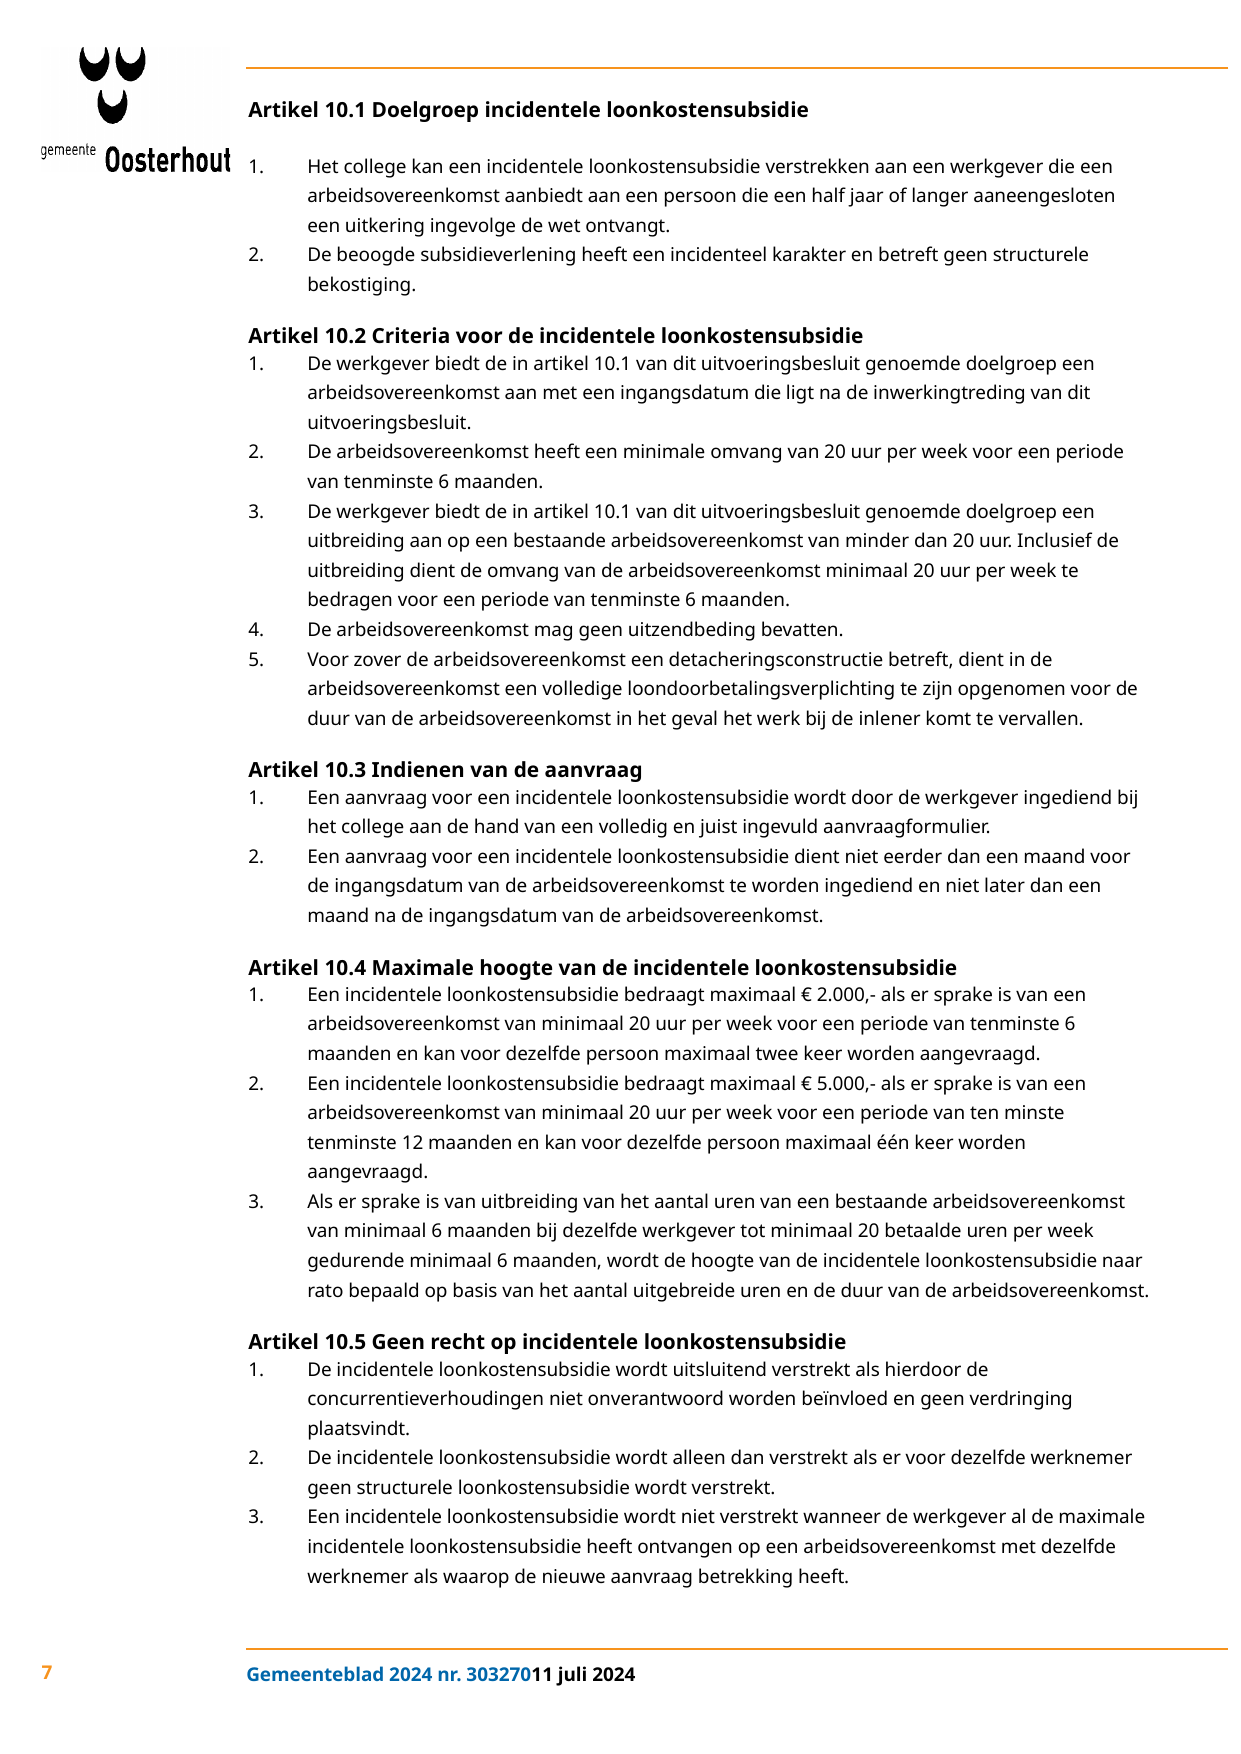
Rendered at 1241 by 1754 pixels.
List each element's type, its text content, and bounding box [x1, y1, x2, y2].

list Het college kan een incidentele loonkostensubsidie verstrekken aan een werkgever die een arbeidsovereenkomst aanbiedt aan een persoon die een half jaar of langer aaneengesloten een uitkering ingevolge de wet ontvangt. [248, 153, 1152, 238]
list Een incidentele loonkostensubsidie bedraagt maximaal € 2.000,- als er sprake is van een arbeidsovereenkomst van minimaal 20 uur per week voor een periode van tenminste 6 maanden en kan voor dezelfde persoon maximaal twee keer worden aangevraagd. [248, 981, 1152, 1066]
list Voor zover de arbeidsovereenkomst een detacheringsconstructie betreft, dient in de arbeidsovereenkomst een volledige loondoorbetalingsverplichting te zijn opgenomen voor de duur van de arbeidsovereenkomst in het geval het werk bij de inlener komt te vervallen. [248, 646, 1152, 731]
list De arbeidsovereenkomst mag geen uitzendbeding bevatten. [248, 616, 1152, 642]
list Een aanvraag voor een incidentele loonkostensubsidie dient niet eerder dan een maand voor de ingangsdatum van de arbeidsovereenkomst te worden ingediend en niet later dan een maand na de ingangsdatum van de arbeidsovereenkomst. [248, 843, 1152, 928]
list Een incidentele loonkostensubsidie bedraagt maximaal € 5.000,- als er sprake is van een arbeidsovereenkomst van minimaal 20 uur per week voor een periode van ten minste tenminste 12 maanden en kan voor dezelfde persoon maximaal één keer worden aangevraagd. [248, 1070, 1152, 1184]
text Artikel 10.1 Doelgroep incidentele loonkostensubsidie [248, 95, 1152, 123]
list De incidentele loonkostensubsidie wordt uitsluitend verstrekt als hierdoor de concurrentieverhoudingen niet onverantwoord worden beïnvloed en geen verdringing plaatsvindt. [248, 1356, 1152, 1441]
list De werkgever biedt de in artikel 10.1 van dit uitvoeringsbesluit genoemde doelgroep een uitbreiding aan op een bestaande arbeidsovereenkomst van minder dan 20 uur. Inclusief de uitbreiding dient de omvang van de arbeidsovereenkomst minimaal 20 uur per week te bedragen voor een periode van tenminste 6 maanden. [248, 498, 1152, 612]
text Artikel 10.5 Geen recht op incidentele loonkostensubsidie [248, 1327, 1152, 1356]
text Artikel 10.2 Criteria voor de incidentele loonkostensubsidie [248, 322, 1152, 350]
list De werkgever biedt de in artikel 10.1 van dit uitvoeringsbesluit genoemde doelgroep een arbeidsovereenkomst aan met een ingangsdatum die ligt na de inwerkingtreding van dit uitvoeringsbesluit. [248, 350, 1152, 435]
list Een incidentele loonkostensubsidie wordt niet verstrekt wanneer de werkgever al de maximale incidentele loonkostensubsidie heeft ontvangen op een arbeidsovereenkomst met dezelfde werknemer als waarop de nieuwe aanvraag betrekking heeft. [248, 1504, 1152, 1588]
text Artikel 10.3 Indienen van de aanvraag [248, 755, 1152, 784]
list De incidentele loonkostensubsidie wordt alleen dan verstrekt als er voor dezelfde werknemer geen structurele loonkostensubsidie wordt verstrekt. [248, 1444, 1152, 1500]
list De arbeidsovereenkomst heeft een minimale omvang van 20 uur per week voor een periode van tenminste 6 maanden. [248, 439, 1152, 494]
list Een aanvraag voor een incidentele loonkostensubsidie wordt door de werkgever ingediend bij het college aan de hand van een volledig en juist ingevuld aanvraagformulier. [248, 784, 1152, 839]
text Artikel 10.4 Maximale hoogte van de incidentele loonkostensubsidie [248, 953, 1152, 981]
picture [41, 47, 231, 172]
list De beoogde subsidieverlening heeft een incidenteel karakter en betreft geen structurele bekostiging. [248, 242, 1152, 297]
list Als er sprake is van uitbreiding van het aantal uren van een bestaande arbeidsovereenkomst van minimaal 6 maanden bij dezelfde werkgever tot minimaal 20 betaalde uren per week gedurende minimaal 6 maanden, wordt de hoogte van de incidentele loonkostensubsidie naar rato bepaald op basis van het aantal uitgebreide uren en de duur van de arbeidsovereenkomst. [248, 1188, 1152, 1303]
